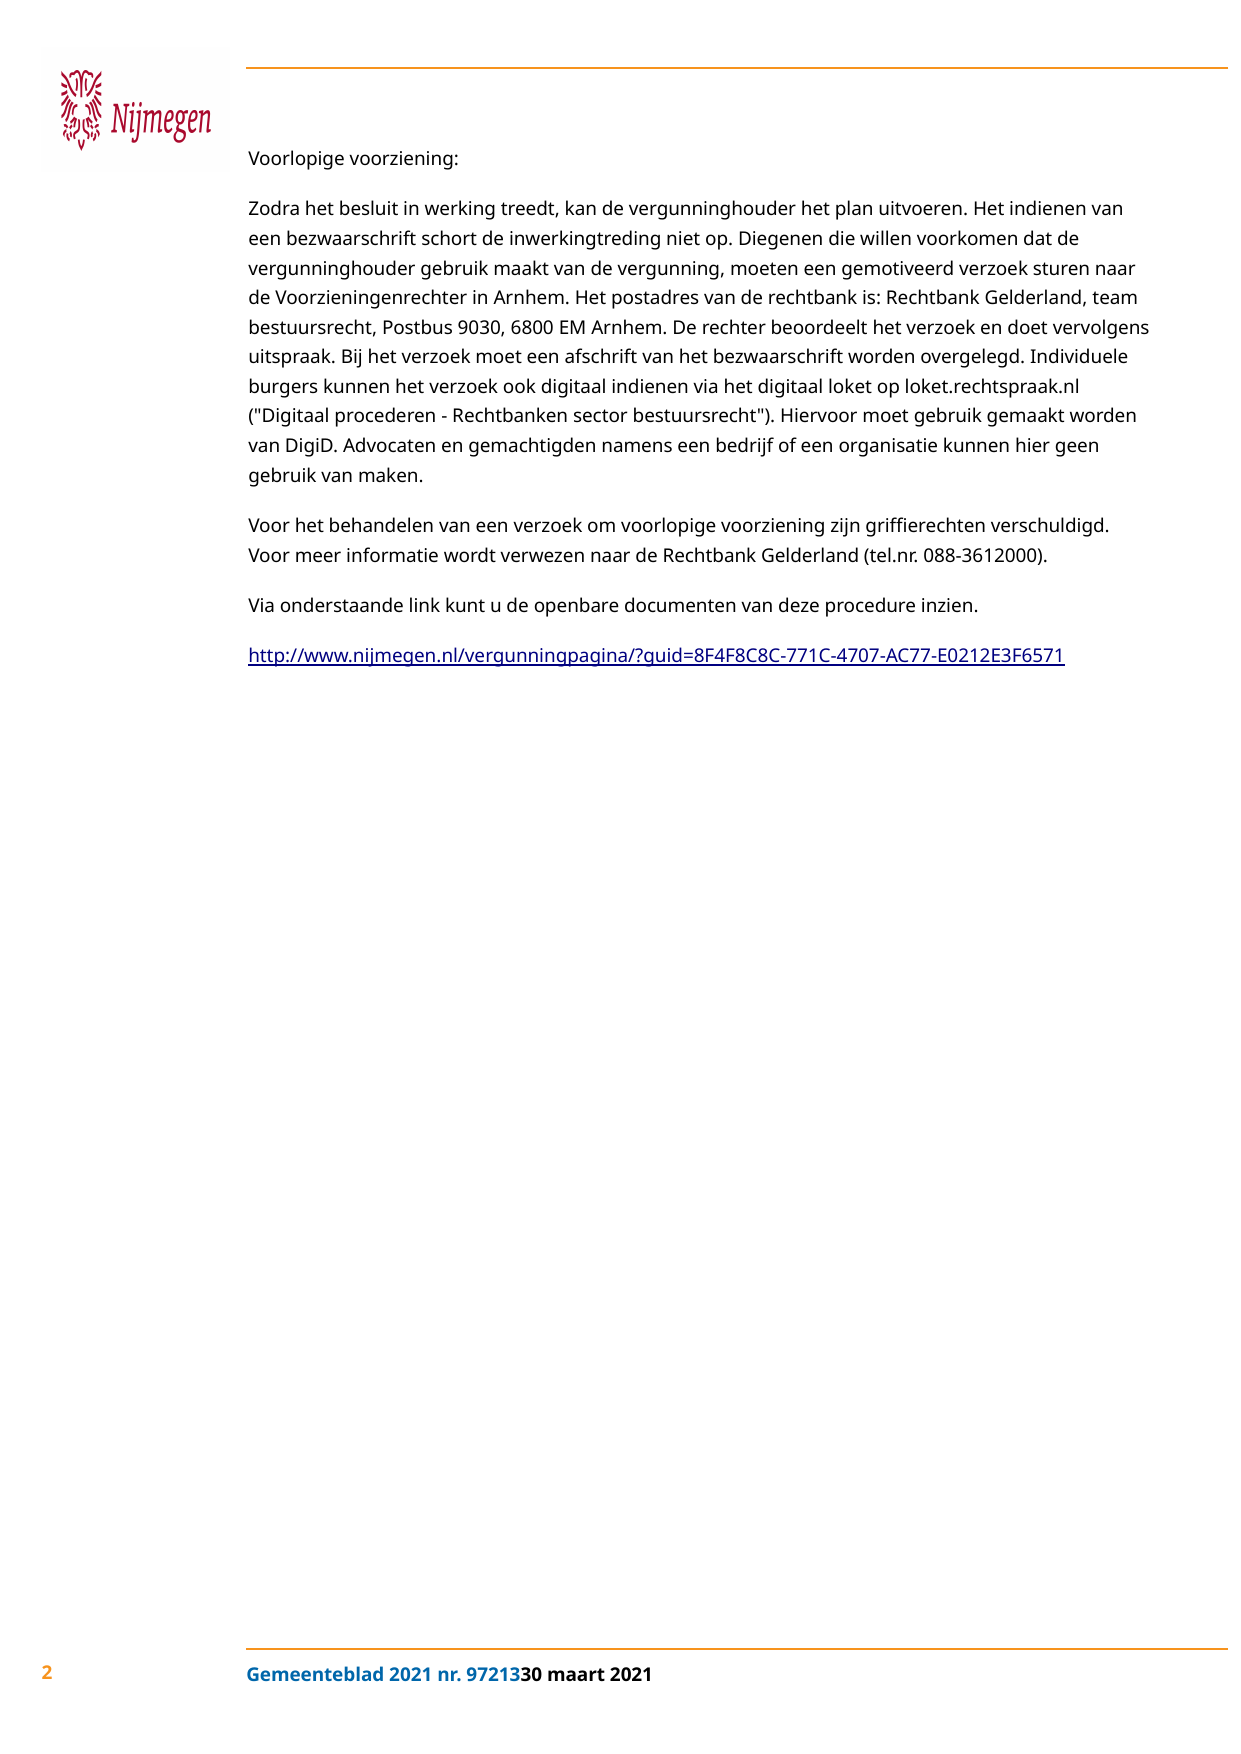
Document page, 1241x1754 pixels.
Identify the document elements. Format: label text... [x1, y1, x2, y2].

text Zodra het besluit in werking treedt, kan de vergunninghouder het plan uitvoeren. Het indienen van een bezwaarschrift schort de inwerkingtreding niet op. Diegenen die willen voorkomen dat de vergunninghouder gebruik maakt van de vergunning, moeten een gemotiveerd verzoek sturen naar de Voorzieningenrechter in Arnhem. Het postadres van de rechtbank is: Rechtbank Gelderland, team bestuursrecht, Postbus 9030, 6800 EM Arnhem. De rechter beoordeelt het verzoek en doet vervolgens uitspraak. Bij het verzoek moet een afschrift van het bezwaarschrift worden overgelegd. Individuele burgers kunnen het verzoek ook digitaal indienen via het digitaal loket op loket.rechtspraak.nl ("Digitaal procederen - Rechtbanken sector bestuursrecht"). Hiervoor moet gebruik gemaakt worden van DigiD. Advocaten en gemachtigden namens een bedrijf of een organisatie kunnen hier geen gebruik van maken. [248, 196, 1152, 488]
text Voorlopige voorziening: [248, 145, 1152, 171]
text Via onderstaande link kunt u de openbare documenten van deze procedure inzien. [248, 592, 1152, 618]
picture [41, 47, 231, 172]
text http://www.nijmegen.nl/vergunningpagina/?guid=8F4F8C8C-771C-4707-AC77-E0212E3F6571 [248, 643, 1152, 668]
text Voor het behandelen van een verzoek om voorlopige voorziening zijn griffierechten verschuldigd. Voor meer informatie wordt verwezen naar de Rechtbank Gelderland (tel.nr. 088-3612000). [248, 512, 1152, 568]
